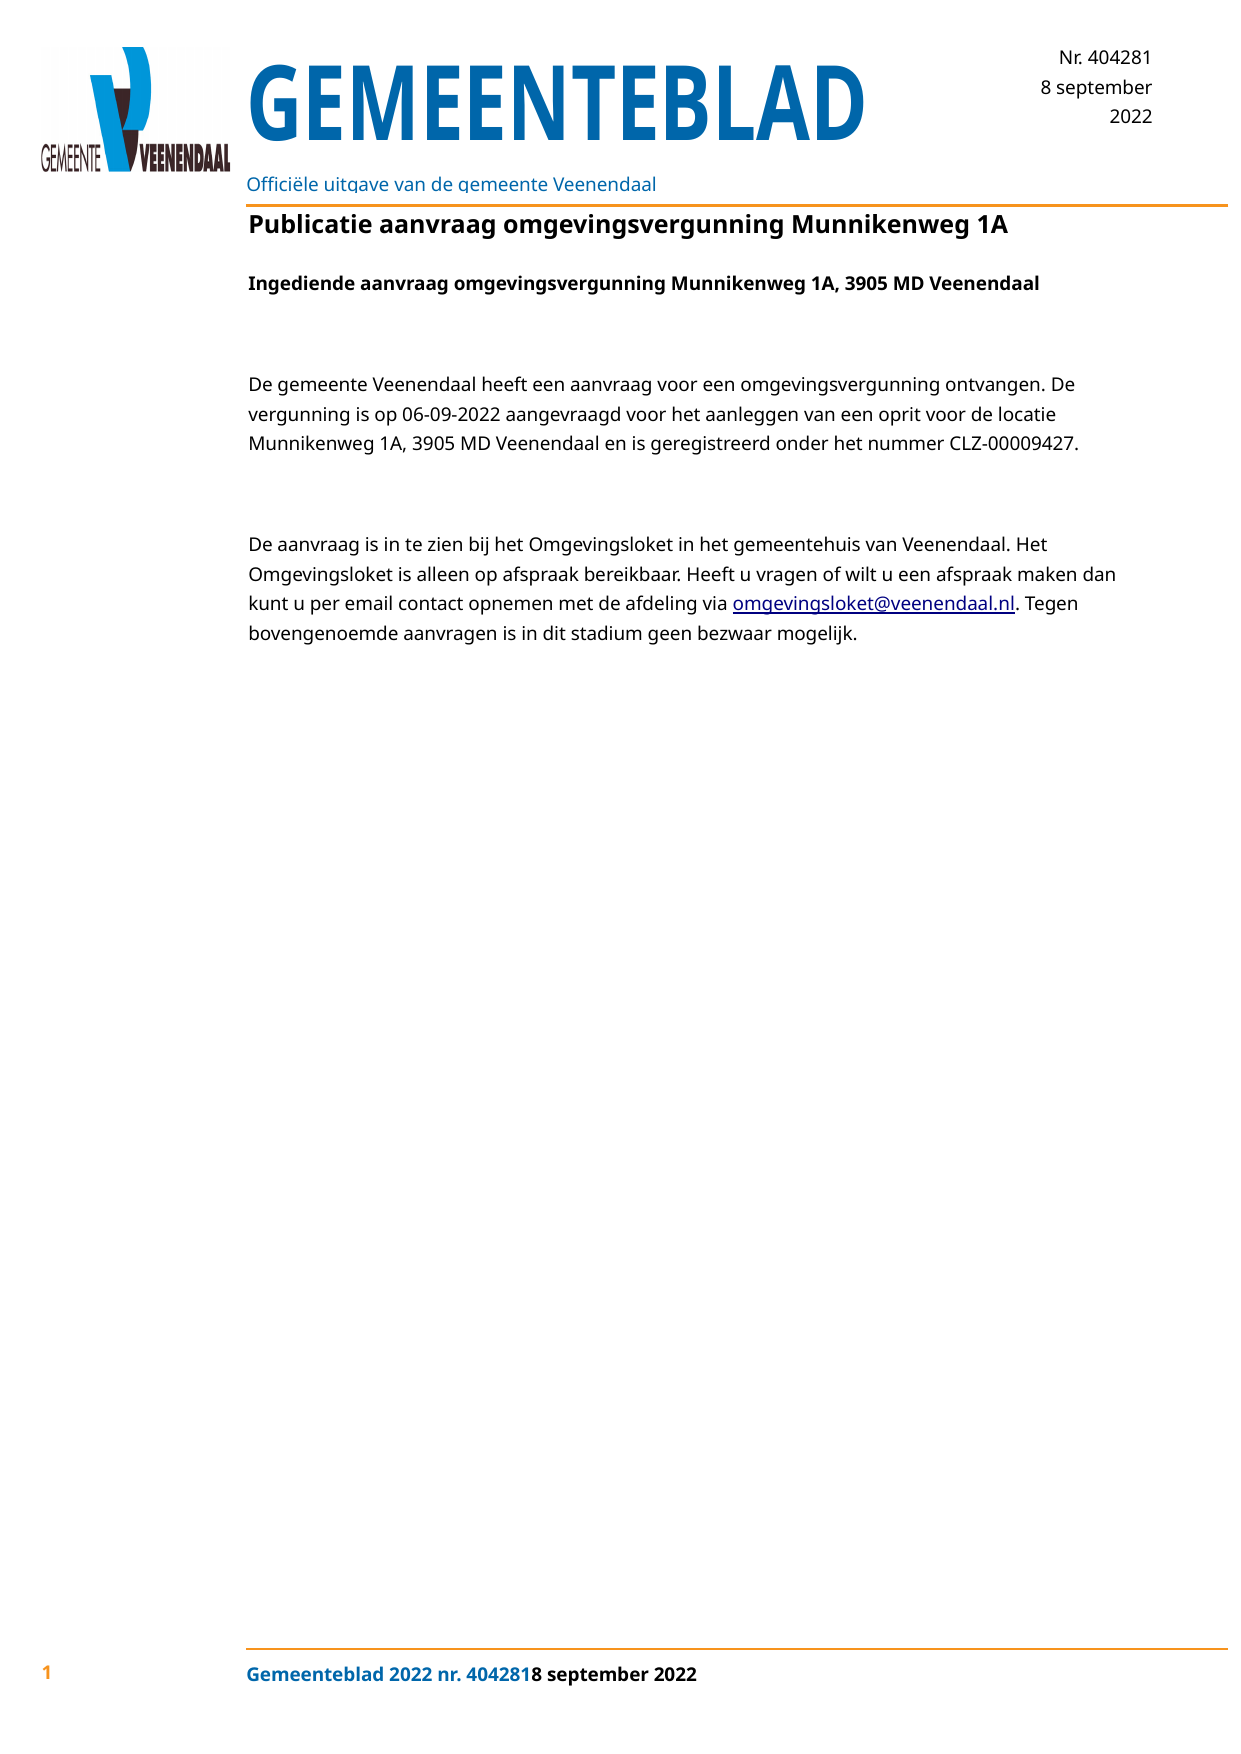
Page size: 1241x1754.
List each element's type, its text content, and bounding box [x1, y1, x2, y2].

text De gemeente Veenendaal heeft een aanvraag voor een omgevingsvergunning ontvangen. De vergunning is op 06-09-2022 aangevraagd voor het aanleggen van een oprit voor de locatie Munnikenweg 1A, 3905 MD Veenendaal en is geregistreerd onder het nummer CLZ-00009427. [248, 371, 1152, 456]
text De aanvraag is in te zien bij het Omgevingsloket in het gemeentehuis van Veenendaal. Het Omgevingsloket is alleen op afspraak bereikbaar. Heeft u vragen of wilt u een afspraak maken dan kunt u per email contact opnemen met de afdeling via omgevingsloket@veenendaal.nl. Tegen bovengenoemde aanvragen is in dit stadium geen bezwaar mogelijk. [248, 531, 1152, 646]
text Ingediende aanvraag omgevingsvergunning Munnikenweg 1A, 3905 MD Veenendaal [248, 270, 1152, 296]
picture [123, 47, 231, 172]
picture [41, 47, 130, 172]
text Publicatie aanvraag omgevingsvergunning Munnikenweg 1A [248, 207, 1152, 241]
